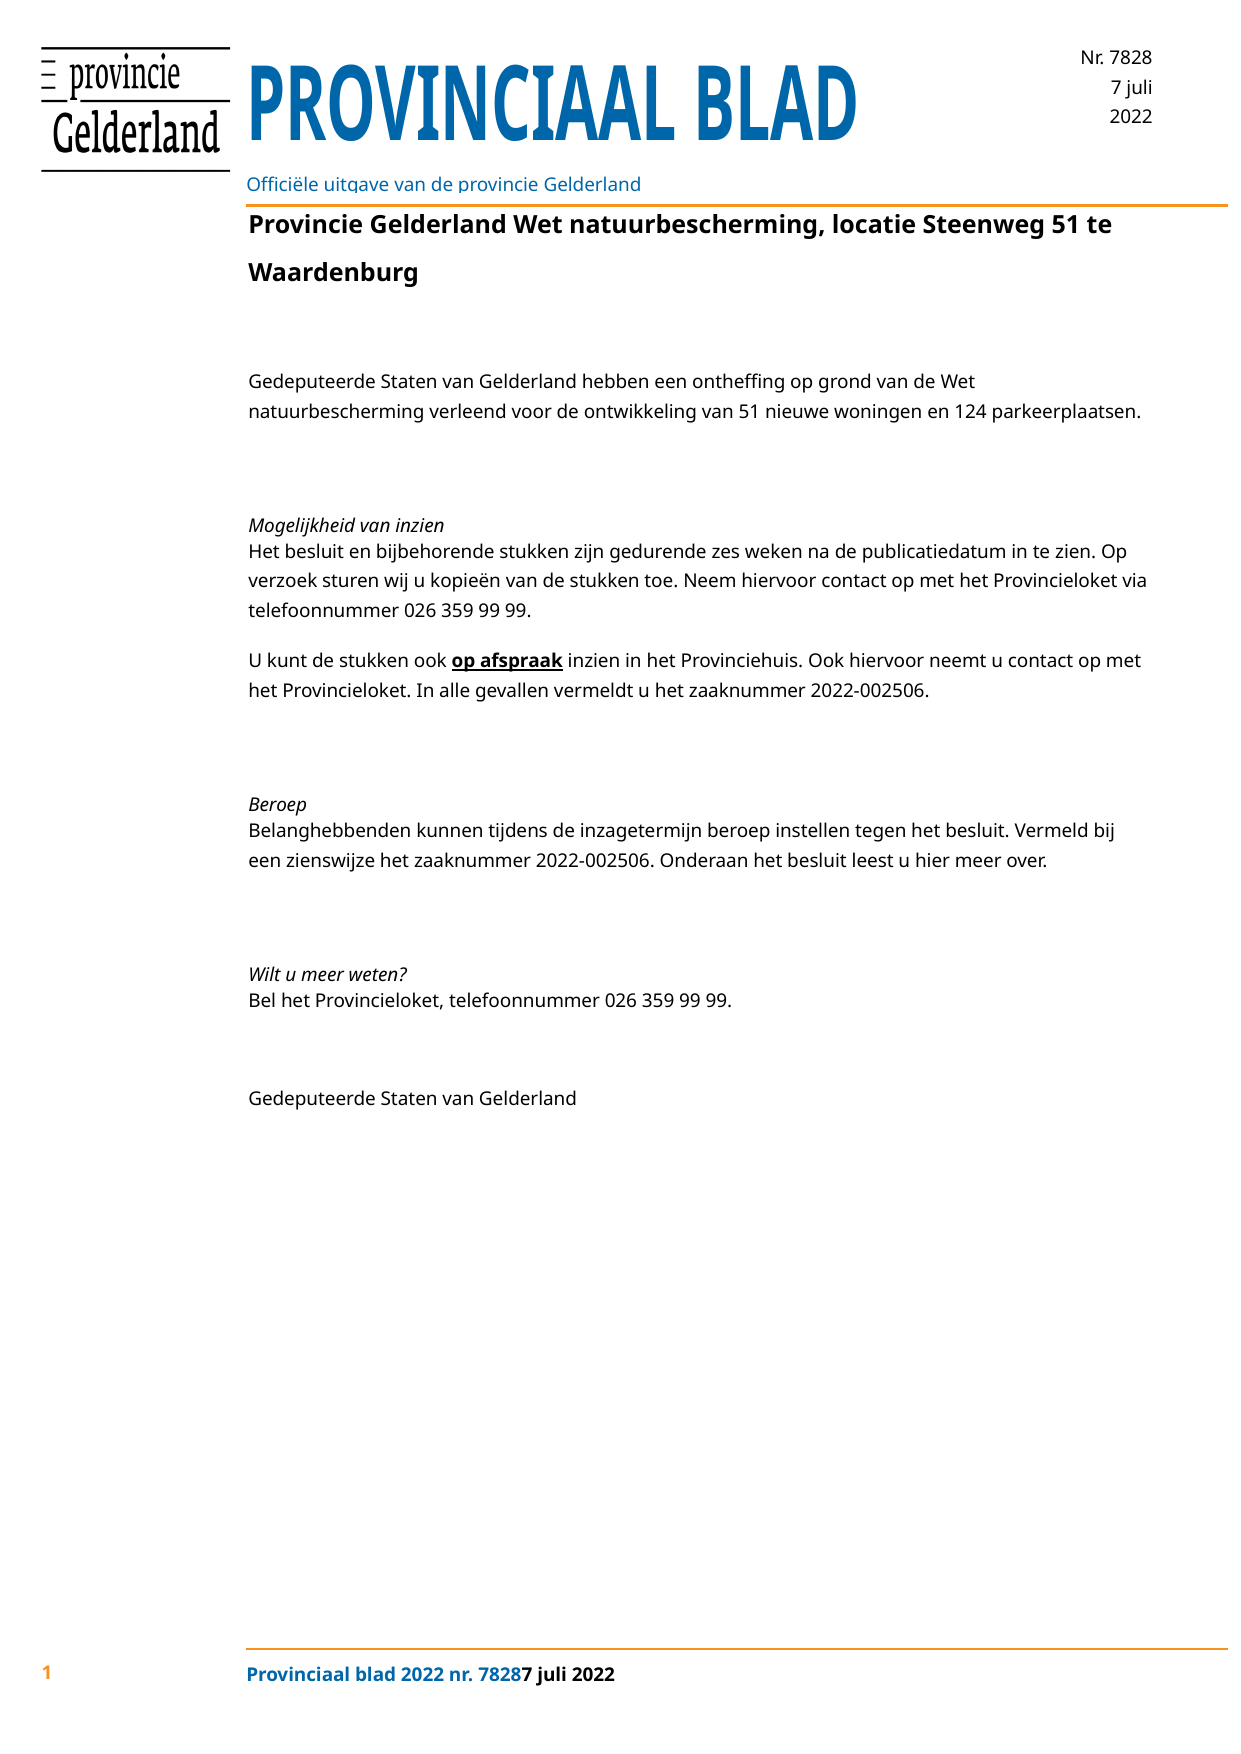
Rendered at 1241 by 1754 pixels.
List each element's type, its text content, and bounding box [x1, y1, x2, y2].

text Bel het Provincieloket, telefoonnummer 026 359 99 99. [248, 987, 1152, 1013]
text Wilt u meer weten? [248, 961, 1152, 987]
text Mogelijkheid van inzien [248, 512, 1152, 538]
text U kunt de stukken ook op afspraak inzien in het Provinciehuis. Ook hiervoor neemt u contact op met het Provincieloket. In alle gevallen vermeldt u het zaaknummer 2022-002506. [248, 648, 1152, 703]
text Beroep [248, 792, 1152, 817]
text Belanghebbenden kunnen tijdens de inzagetermijn beroep instellen tegen het besluit. Vermeld bij een zienswijze het zaaknummer 2022-002506. Onderaan het besluit leest u hier meer over. [248, 817, 1152, 873]
text Gedeputeerde Staten van Gelderland hebben een ontheffing op grond van de Wet natuurbescherming verleend voor de ontwikkeling van 51 nieuwe woningen en 124 parkeerplaatsen. [248, 368, 1152, 424]
text Provincie Gelderland Wet natuurbescherming, locatie Steenweg 51 te Waardenburg [248, 207, 1152, 288]
picture [41, 47, 231, 172]
text Gedeputeerde Staten van Gelderland [248, 1085, 1152, 1111]
text Het besluit en bijbehorende stukken zijn gedurende zes weken na de publicatiedatum in te zien. Op verzoek sturen wij u kopieën van de stukken toe. Neem hiervoor contact op met het Provincieloket via telefoonnummer 026 359 99 99. [248, 538, 1152, 623]
